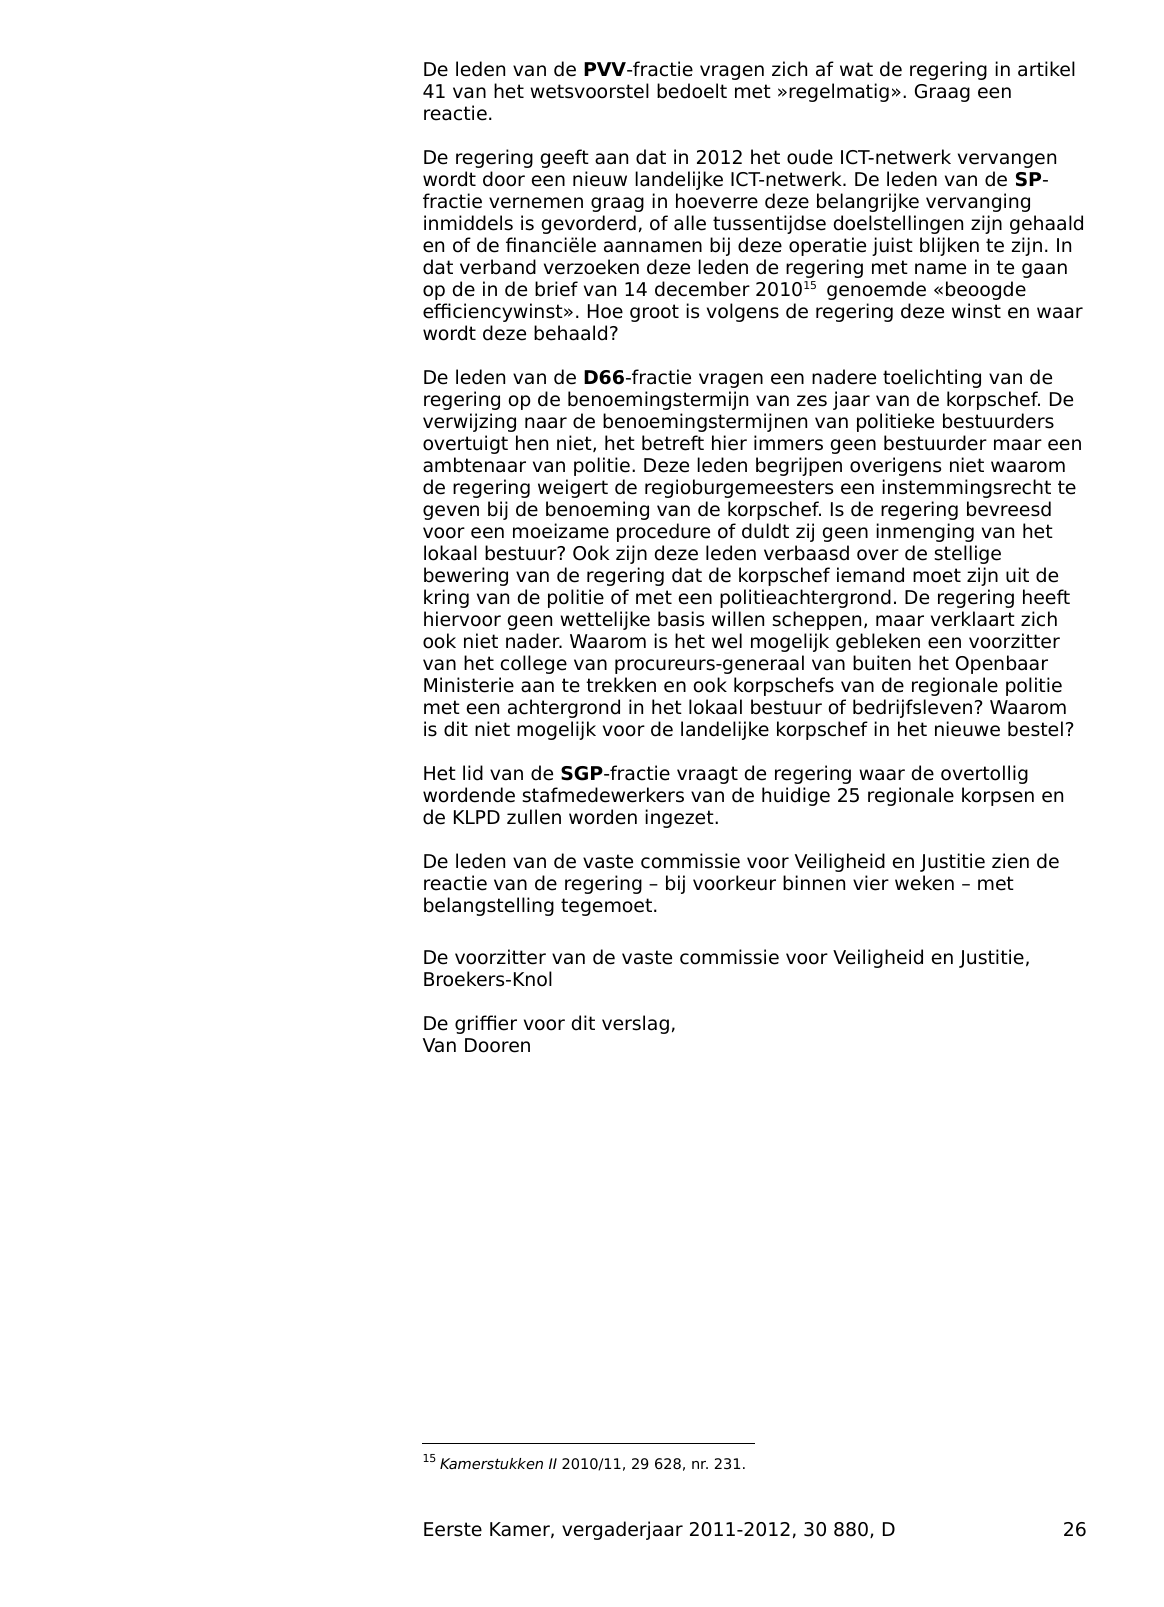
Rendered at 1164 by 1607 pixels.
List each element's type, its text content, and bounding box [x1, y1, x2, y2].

text De regering geeft aan dat in 2012 het oude ICT-netwerk vervangen wordt door een nieuw landelijke ICT-netwerk. De leden van de SP-fractie vernemen graag in hoeverre deze belangrijke vervanging inmiddels is gevorderd, of alle tussentijdse doelstellingen zijn gehaald en of de financiële aannamen bij deze operatie juist blijken te zijn. In dat verband verzoeken deze leden de regering met name in te gaan op de in de brief van 14 december 2010 genoemde «beoogde efficiencywinst». Hoe groot is volgens de regering deze winst en waar wordt deze behaald? [422, 147, 1087, 345]
text De leden van de PVV-fractie vragen zich af wat de regering in artikel 41 van het wetsvoorstel bedoelt met »regelmatig». Graag een reactie. [422, 59, 1087, 125]
text De leden van de D66-fractie vragen een nadere toelichting van de regering op de benoemingstermijn van zes jaar van de korpschef. De verwijzing naar de benoemingstermijnen van politieke bestuurders overtuigt hen niet, het betreft hier immers geen bestuurder maar een ambtenaar van politie. Deze leden begrijpen overigens niet waarom de regering weigert de regioburgemeesters een instemmingsrecht te geven bij de benoeming van de korpschef. Is de regering bevreesd voor een moeizame procedure of duldt zij geen inmenging van het lokaal bestuur? Ook zijn deze leden verbaasd over de stellige bewering van de regering dat de korpschef iemand moet zijn uit de kring van de politie of met een politieachtergrond. De regering heeft hiervoor geen wettelijke basis willen scheppen, maar verklaart zich ook niet nader. Waarom is het wel mogelijk gebleken een voorzitter van het college van procureurs-generaal van buiten het Openbaar Ministerie aan te trekken en ook korpschefs van de regionale politie met een achtergrond in het lokaal bestuur of bedrijfsleven? Waarom is dit niet mogelijk voor de landelijke korpschef in het nieuwe bestel? [422, 367, 1087, 741]
text De leden van de vaste commissie voor Veiligheid en Justitie zien de reactie van de regering – bij voorkeur binnen vier weken – met belangstelling tegemoet. [422, 851, 1087, 917]
text Het lid van de SGP-fractie vraagt de regering waar de overtollig wordende stafmedewerkers van de huidige 25 regionale korpsen en de KLPD zullen worden ingezet. [422, 763, 1087, 829]
text Kamerstukken II 2010/11, 29 628, nr. 231. [422, 1452, 1087, 1474]
text De voorzitter van de vaste commissie voor Veiligheid en Justitie, Broekers-Knol [422, 947, 1087, 991]
text De griffier voor dit verslag, Van Dooren [422, 1013, 1087, 1057]
